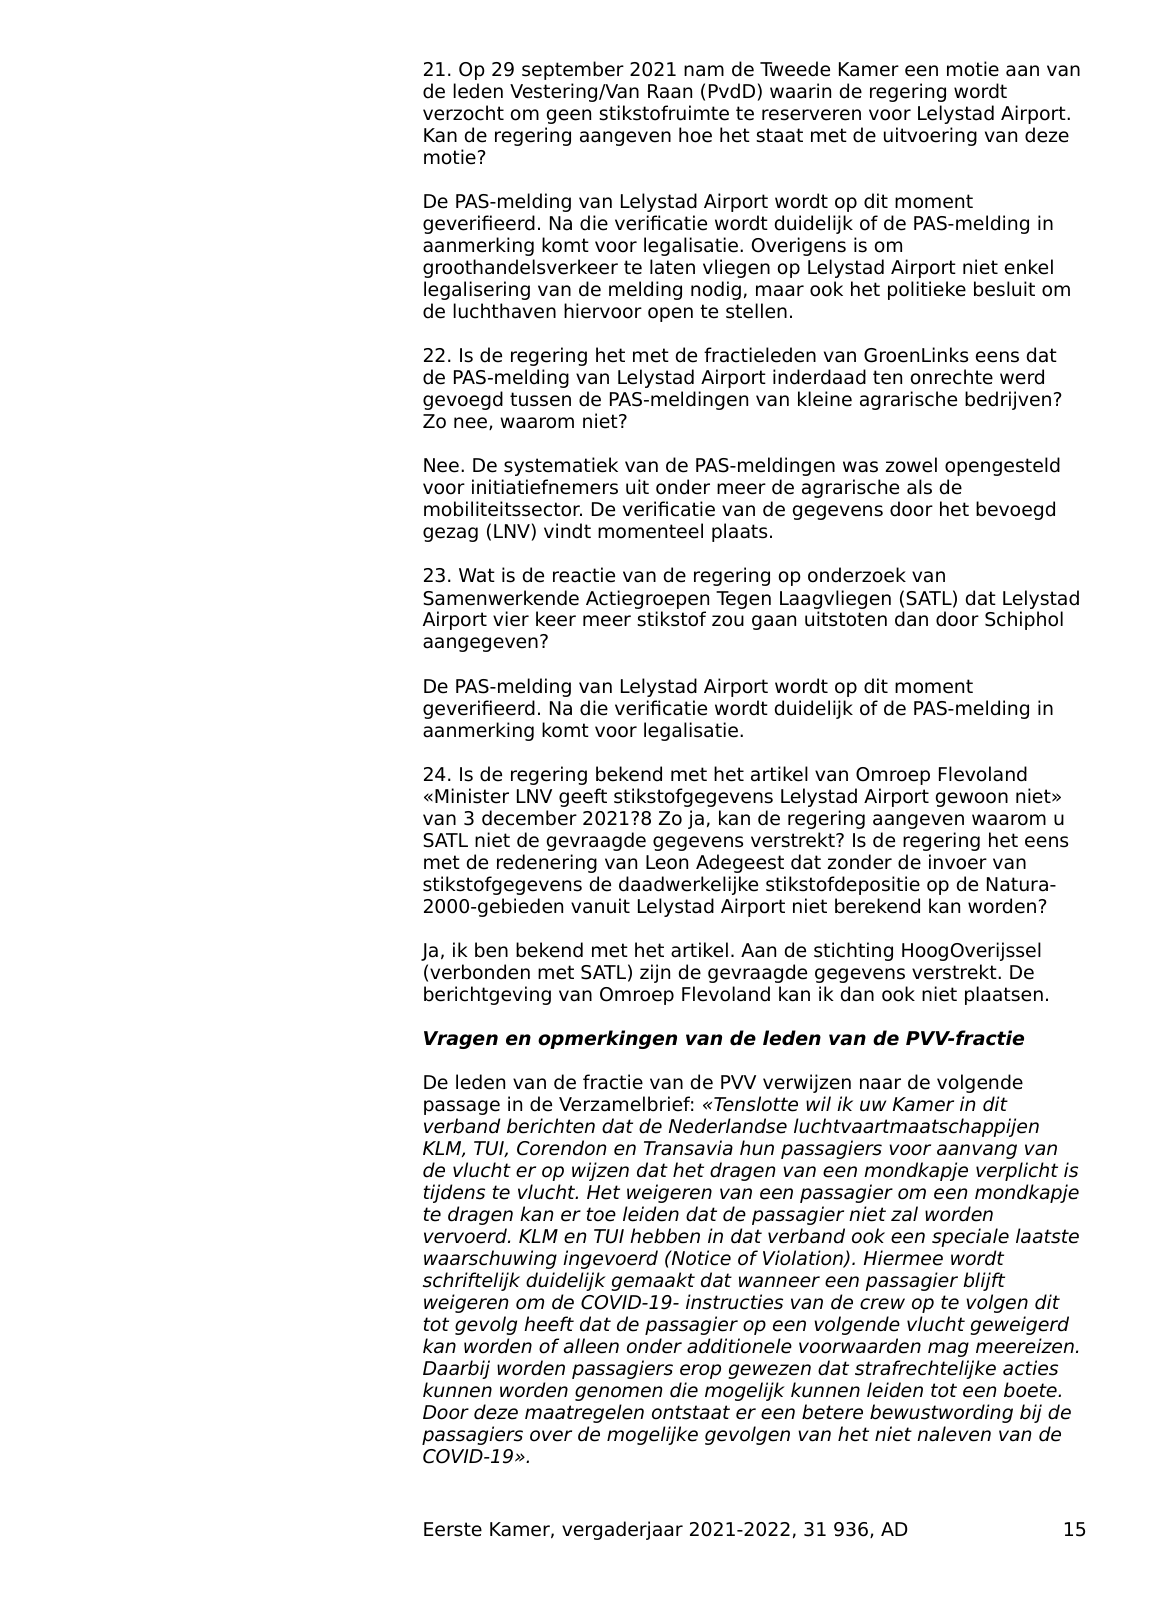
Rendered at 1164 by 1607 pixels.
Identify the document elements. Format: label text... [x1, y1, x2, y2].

text 23. Wat is de reactie van de regering op onderzoek van Samenwerkende Actiegroepen Tegen Laagvliegen (SATL) dat Lelystad Airport vier keer meer stikstof zou gaan uitstoten dan door Schiphol aangegeven? [422, 565, 1087, 653]
text De leden van de fractie van de PVV verwijzen naar de volgende passage in de Verzamelbrief: «Tenslotte wil ik uw Kamer in dit verband berichten dat de Nederlandse luchtvaartmaatschappijen KLM, TUI, Corendon en Transavia hun passagiers voor aanvang van de vlucht er op wijzen dat het dragen van een mondkapje verplicht is tijdens te vlucht. Het weigeren van een passagier om een mondkapje te dragen kan er toe leiden dat de passagier niet zal worden vervoerd. KLM en TUI hebben in dat verband ook een speciale laatste waarschuwing ingevoerd (Notice of Violation). Hiermee wordt schriftelijk duidelijk gemaakt dat wanneer een passagier blijft weigeren om de COVID-19- instructies van de crew op te volgen dit tot gevolg heeft dat de passagier op een volgende vlucht geweigerd kan worden of alleen onder additionele voorwaarden mag meereizen. Daarbij worden passagiers erop gewezen dat strafrechtelijke acties kunnen worden genomen die mogelijk kunnen leiden tot een boete. Door deze maatregelen ontstaat er een betere bewustwording bij de passagiers over de mogelijke gevolgen van het niet naleven van de COVID-19». [422, 1072, 1087, 1468]
text 24. Is de regering bekend met het artikel van Omroep Flevoland «Minister LNV geeft stikstofgegevens Lelystad Airport gewoon niet» van 3 december 2021?8 Zo ja, kan de regering aangeven waarom u SATL niet de gevraagde gegevens verstrekt? Is de regering het eens met de redenering van Leon Adegeest dat zonder de invoer van stikstofgegevens de daadwerkelijke stikstofdepositie op de Natura-2000-gebieden vanuit Lelystad Airport niet berekend kan worden? [422, 764, 1087, 917]
text De PAS-melding van Lelystad Airport wordt op dit moment geverifieerd. Na die verificatie wordt duidelijk of de PAS-melding in aanmerking komt voor legalisatie. [422, 676, 1087, 741]
subtitle Vragen en opmerkingen van de leden van de PVV-fractie [422, 1028, 1087, 1050]
text 21. Op 29 september 2021 nam de Tweede Kamer een motie aan van de leden Vestering/Van Raan (PvdD) waarin de regering wordt verzocht om geen stikstofruimte te reserveren voor Lelystad Airport. Kan de regering aangeven hoe het staat met de uitvoering van deze motie? [422, 59, 1087, 169]
text De PAS-melding van Lelystad Airport wordt op dit moment geverifieerd. Na die verificatie wordt duidelijk of de PAS-melding in aanmerking komt voor legalisatie. Overigens is om groothandelsverkeer te laten vliegen op Lelystad Airport niet enkel legalisering van de melding nodig, maar ook het politieke besluit om de luchthaven hiervoor open te stellen. [422, 191, 1087, 323]
text Nee. De systematiek van de PAS-meldingen was zowel opengesteld voor initiatiefnemers uit onder meer de agrarische als de mobiliteitssector. De verificatie van de gegevens door het bevoegd gezag (LNV) vindt momenteel plaats. [422, 455, 1087, 543]
text Ja, ik ben bekend met het artikel. Aan de stichting HoogOverijssel (verbonden met SATL) zijn de gevraagde gegevens verstrekt. De berichtgeving van Omroep Flevoland kan ik dan ook niet plaatsen. [422, 940, 1087, 1006]
text 22. Is de regering het met de fractieleden van GroenLinks eens dat de PAS-melding van Lelystad Airport inderdaad ten onrechte werd gevoegd tussen de PAS-meldingen van kleine agrarische bedrijven? Zo nee, waarom niet? [422, 345, 1087, 433]
